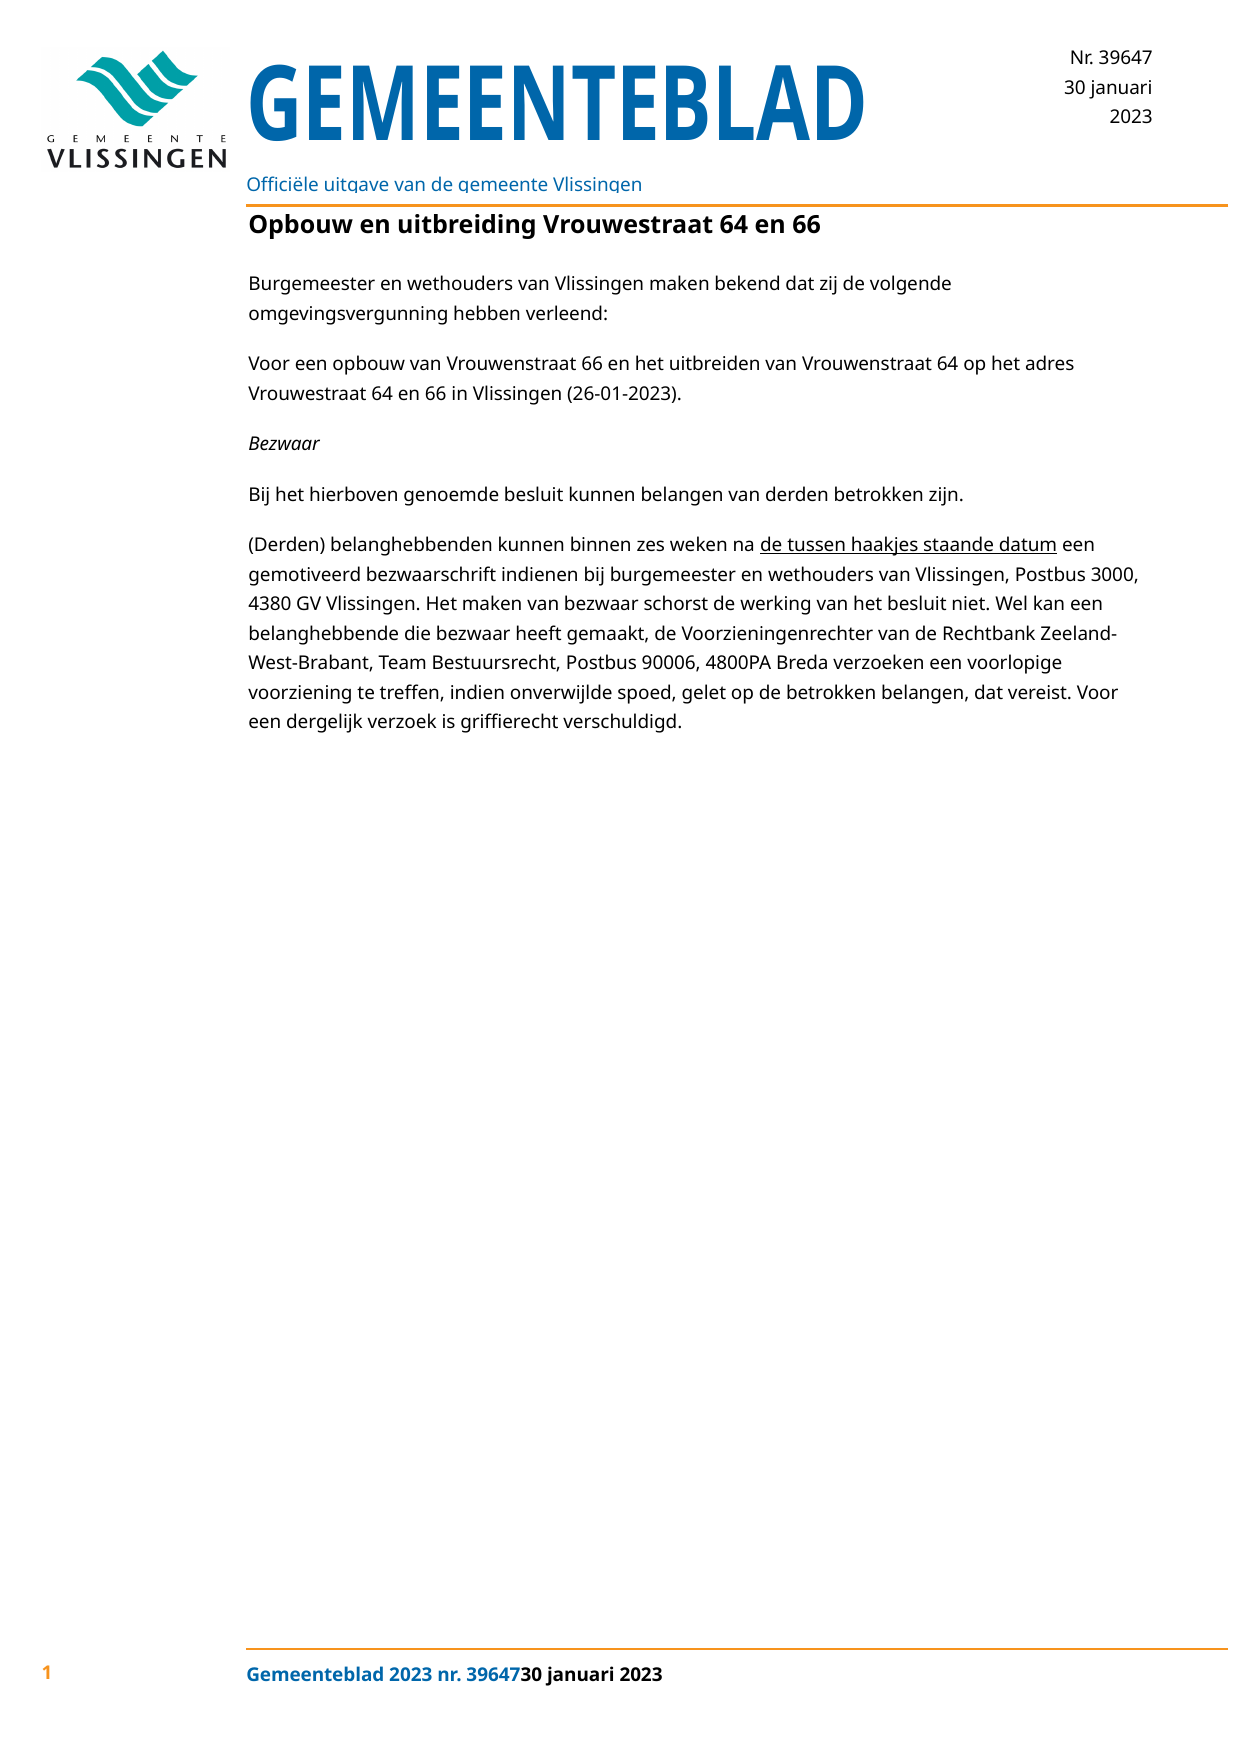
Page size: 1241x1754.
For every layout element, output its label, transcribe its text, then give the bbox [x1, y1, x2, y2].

text Burgemeester en wethouders van Vlissingen maken bekend dat zij de volgende omgevingsvergunning hebben verleend: [248, 270, 1152, 326]
text Opbouw en uitbreiding Vrouwestraat 64 en 66 [248, 207, 1152, 241]
text Bezwaar [248, 430, 1152, 456]
text (Derden) belanghebbenden kunnen binnen zes weken na de tussen haakjes staande datum een gemotiveerd bezwaarschrift indienen bij burgemeester en wethouders van Vlissingen, Postbus 3000, 4380 GV Vlissingen. Het maken van bezwaar schorst de werking van het besluit niet. Wel kan een belanghebbende die bezwaar heeft gemaakt, de Voorzieningenrechter van de Rechtbank Zeeland-West-Brabant, Team Bestuursrecht, Postbus 90006, 4800PA Breda verzoeken een voorlopige voorziening te treffen, indien onverwijlde spoed, gelet op de betrokken belangen, dat vereist. Voor een dergelijk verzoek is griffierecht verschuldigd. [248, 531, 1152, 734]
text Voor een opbouw van Vrouwenstraat 66 en het uitbreiden van Vrouwenstraat 64 op het adres Vrouwestraat 64 en 66 in Vlissingen (26-01-2023). [248, 350, 1152, 406]
text Bij het hierboven genoemde besluit kunnen belangen van derden betrokken zijn. [248, 481, 1152, 506]
picture [41, 47, 231, 172]
